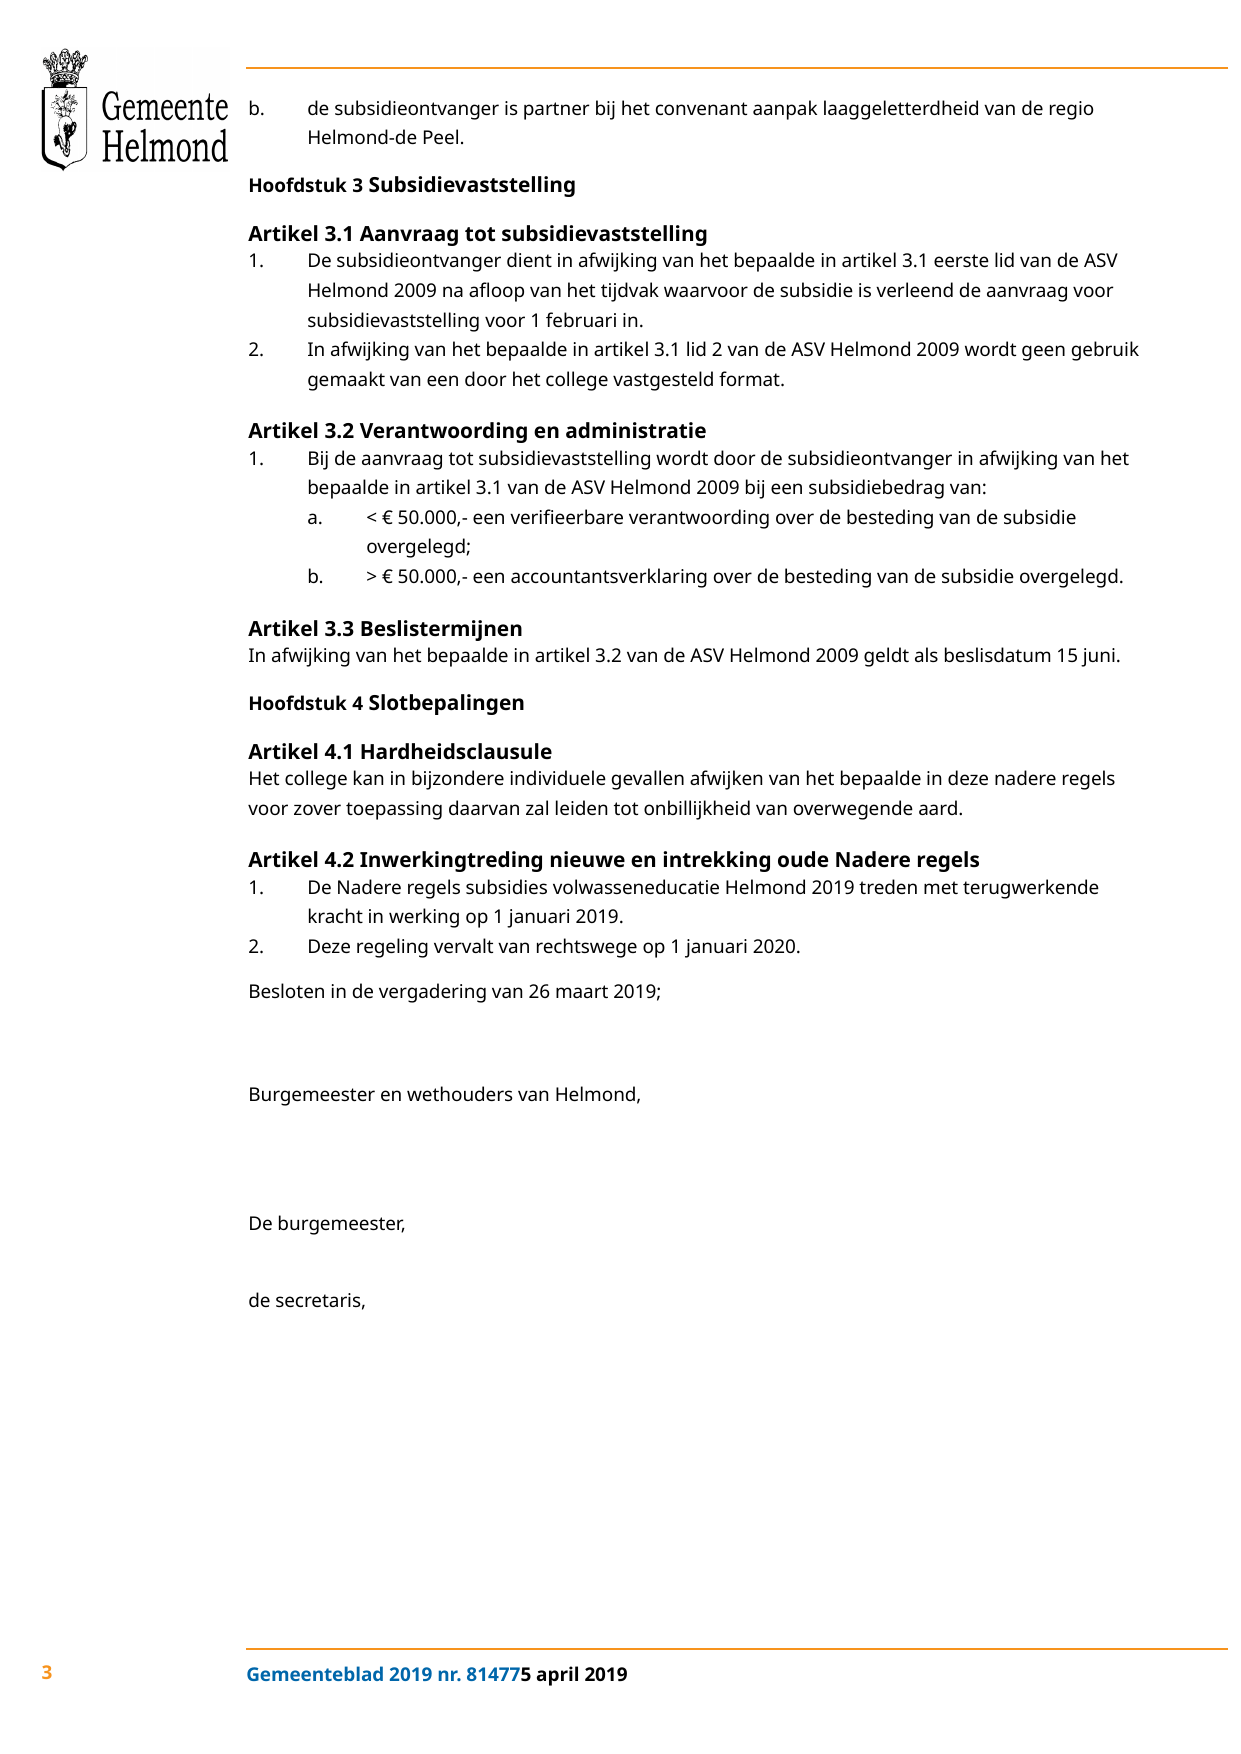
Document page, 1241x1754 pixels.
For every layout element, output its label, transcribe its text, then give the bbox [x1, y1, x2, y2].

text In afwijking van het bepaalde in artikel 3.2 van de ASV Helmond 2009 geldt als beslisdatum 15 juni. [248, 642, 1152, 668]
text Burgemeester en wethouders van Helmond, [248, 1082, 1152, 1107]
text Artikel 4.2 Inwerkingtreding nieuwe en intrekking oude Nadere regels [248, 845, 1152, 874]
text Hoofdstuk 3 Subsidievaststelling [248, 170, 1152, 198]
list Bij de aanvraag tot subsidievaststelling wordt door de subsidieontvanger in afwijking van het bepaalde in artikel 3.1 van de ASV Helmond 2009 bij een subsidiebedrag van: [248, 445, 1152, 500]
text Hoofdstuk 4 Slotbepalingen [248, 688, 1152, 716]
list < € 50.000,- een verifieerbare verantwoording over de besteding van de subsidie overgelegd; [307, 504, 1152, 559]
text Het college kan in bijzondere individuele gevallen afwijken van het bepaalde in deze nadere regels voor zover toepassing daarvan zal leiden tot onbillijkheid van overwegende aard. [248, 765, 1152, 821]
list Deze regeling vervalt van rechtswege op 1 januari 2020. [248, 933, 1152, 959]
text Artikel 3.2 Verantwoording en administratie [248, 416, 1152, 445]
list de subsidieontvanger is partner bij het convenant aanpak laaggeletterdheid van de regio Helmond-de Peel. [248, 95, 1152, 150]
text Artikel 4.1 Hardheidsclausule [248, 737, 1152, 765]
list In afwijking van het bepaalde in artikel 3.1 lid 2 van de ASV Helmond 2009 wordt geen gebruik gemaakt van een door het college vastgesteld format. [248, 336, 1152, 392]
list > € 50.000,- een accountantsverklaring over de besteding van de subsidie overgelegd. [307, 563, 1152, 589]
picture [41, 47, 231, 172]
text De burgemeester, [248, 1210, 1152, 1236]
text Besloten in de vergadering van 26 maart 2019; [248, 979, 1152, 1004]
text de secretaris, [248, 1287, 1152, 1313]
text Artikel 3.3 Beslistermijnen [248, 614, 1152, 642]
list De subsidieontvanger dient in afwijking van het bepaalde in artikel 3.1 eerste lid van de ASV Helmond 2009 na afloop van het tijdvak waarvoor de subsidie is verleend de aanvraag voor subsidievaststelling voor 1 februari in. [248, 248, 1152, 333]
list De Nadere regels subsidies volwasseneducatie Helmond 2019 treden met terugwerkende kracht in werking op 1 januari 2019. [248, 874, 1152, 929]
text Artikel 3.1 Aanvraag tot subsidievaststelling [248, 219, 1152, 248]
